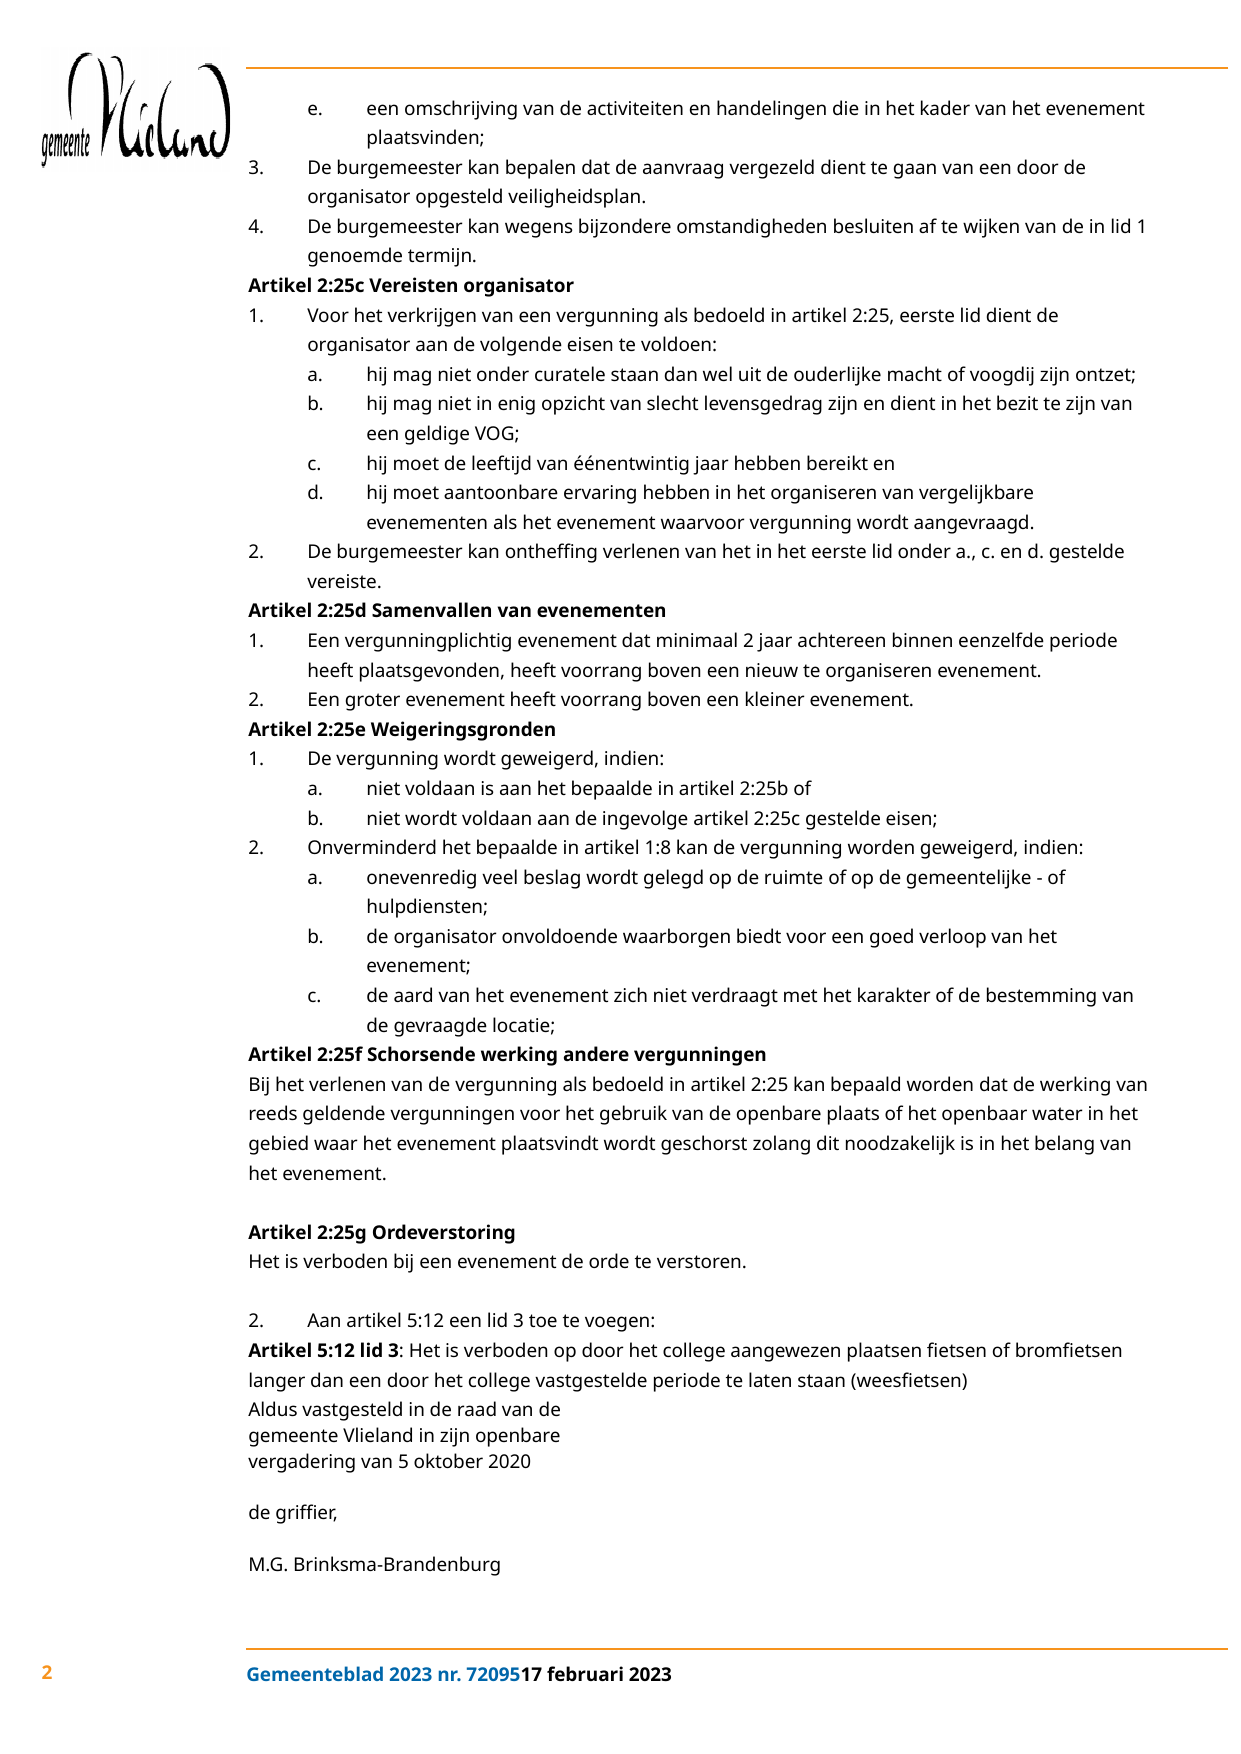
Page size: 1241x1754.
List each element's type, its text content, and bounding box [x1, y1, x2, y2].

text Het is verboden bij een evenement de orde te verstoren. [248, 1248, 1152, 1274]
text Artikel 5:12 lid 3: Het is verboden op door het college aangewezen plaatsen fietsen of bromfietsen langer dan een door het college vastgestelde periode te laten staan (weesfietsen) [248, 1337, 1152, 1393]
text de griffier, [248, 1499, 1152, 1525]
list hij mag niet onder curatele staan dan wel uit de ouderlijke macht of voogdij zijn ontzet; [307, 361, 1152, 387]
list hij mag niet in enig opzicht van slecht levensgedrag zijn en dient in het bezit te zijn van een geldige VOG; [307, 391, 1152, 446]
text Artikel 2:25f Schorsende werking andere vergunningen [248, 1041, 1152, 1067]
list niet voldaan is aan het bepaalde in artikel 2:25b of [307, 775, 1152, 801]
list Een groter evenement heeft voorrang boven een kleiner evenement. [248, 686, 1152, 712]
text Artikel 2:25g Ordeverstoring [248, 1219, 1152, 1245]
list Aan artikel 5:12 een lid 3 toe te voegen: [248, 1308, 1152, 1333]
list de aard van het evenement zich niet verdraagt met het karakter of de bestemming van de gevraagde locatie; [307, 982, 1152, 1038]
list Een vergunningplichtig evenement dat minimaal 2 jaar achtereen binnen eenzelfde periode heeft plaatsgevonden, heeft voorrang boven een nieuw te organiseren evenement. [248, 627, 1152, 683]
list de organisator onvoldoende waarborgen biedt voor een goed verloop van het evenement; [307, 923, 1152, 978]
text Artikel 2:25e Weigeringsgronden [248, 716, 1152, 742]
text gemeente Vlieland in zijn openbare [248, 1422, 1152, 1448]
text vergadering van 5 oktober 2020 [248, 1448, 1152, 1474]
text Artikel 2:25d Samenvallen van evenementen [248, 598, 1152, 623]
text M.G. Brinksma-Brandenburg [248, 1551, 1152, 1577]
list De vergunning wordt geweigerd, indien: [248, 746, 1152, 771]
picture [41, 47, 231, 172]
text Bij het verlenen van de vergunning als bedoeld in artikel 2:25 kan bepaald worden dat de werking van reeds geldende vergunningen voor het gebruik van de openbare plaats of het openbaar water in het gebied waar het evenement plaatsvindt wordt geschorst zolang dit noodzakelijk is in het belang van het evenement. [248, 1071, 1152, 1186]
list hij moet de leeftijd van éénentwintig jaar hebben bereikt en [307, 450, 1152, 476]
list De burgemeester kan bepalen dat de aanvraag vergezeld dient te gaan van een door de organisator opgesteld veiligheidsplan. [248, 154, 1152, 209]
list De burgemeester kan ontheffing verlenen van het in het eerste lid onder a., c. en d. gestelde vereiste. [248, 538, 1152, 594]
list een omschrijving van de activiteiten en handelingen die in het kader van het evenement plaatsvinden; [307, 95, 1152, 150]
list Voor het verkrijgen van een vergunning als bedoeld in artikel 2:25, eerste lid dient de organisator aan de volgende eisen te voldoen: [248, 302, 1152, 357]
list onevenredig veel beslag wordt gelegd op de ruimte of op de gemeentelijke - of hulpdiensten; [307, 864, 1152, 919]
list De burgemeester kan wegens bijzondere omstandigheden besluiten af te wijken van de in lid 1 genoemde termijn. [248, 213, 1152, 268]
list hij moet aantoonbare ervaring hebben in het organiseren van vergelijkbare evenementen als het evenement waarvoor vergunning wordt aangevraagd. [307, 479, 1152, 535]
text Aldus vastgesteld in de raad van de [248, 1396, 1152, 1422]
list Onverminderd het bepaalde in artikel 1:8 kan de vergunning worden geweigerd, indien: [248, 834, 1152, 860]
text Artikel 2:25c Vereisten organisator [248, 272, 1152, 298]
list niet wordt voldaan aan de ingevolge artikel 2:25c gestelde eisen; [307, 805, 1152, 831]
